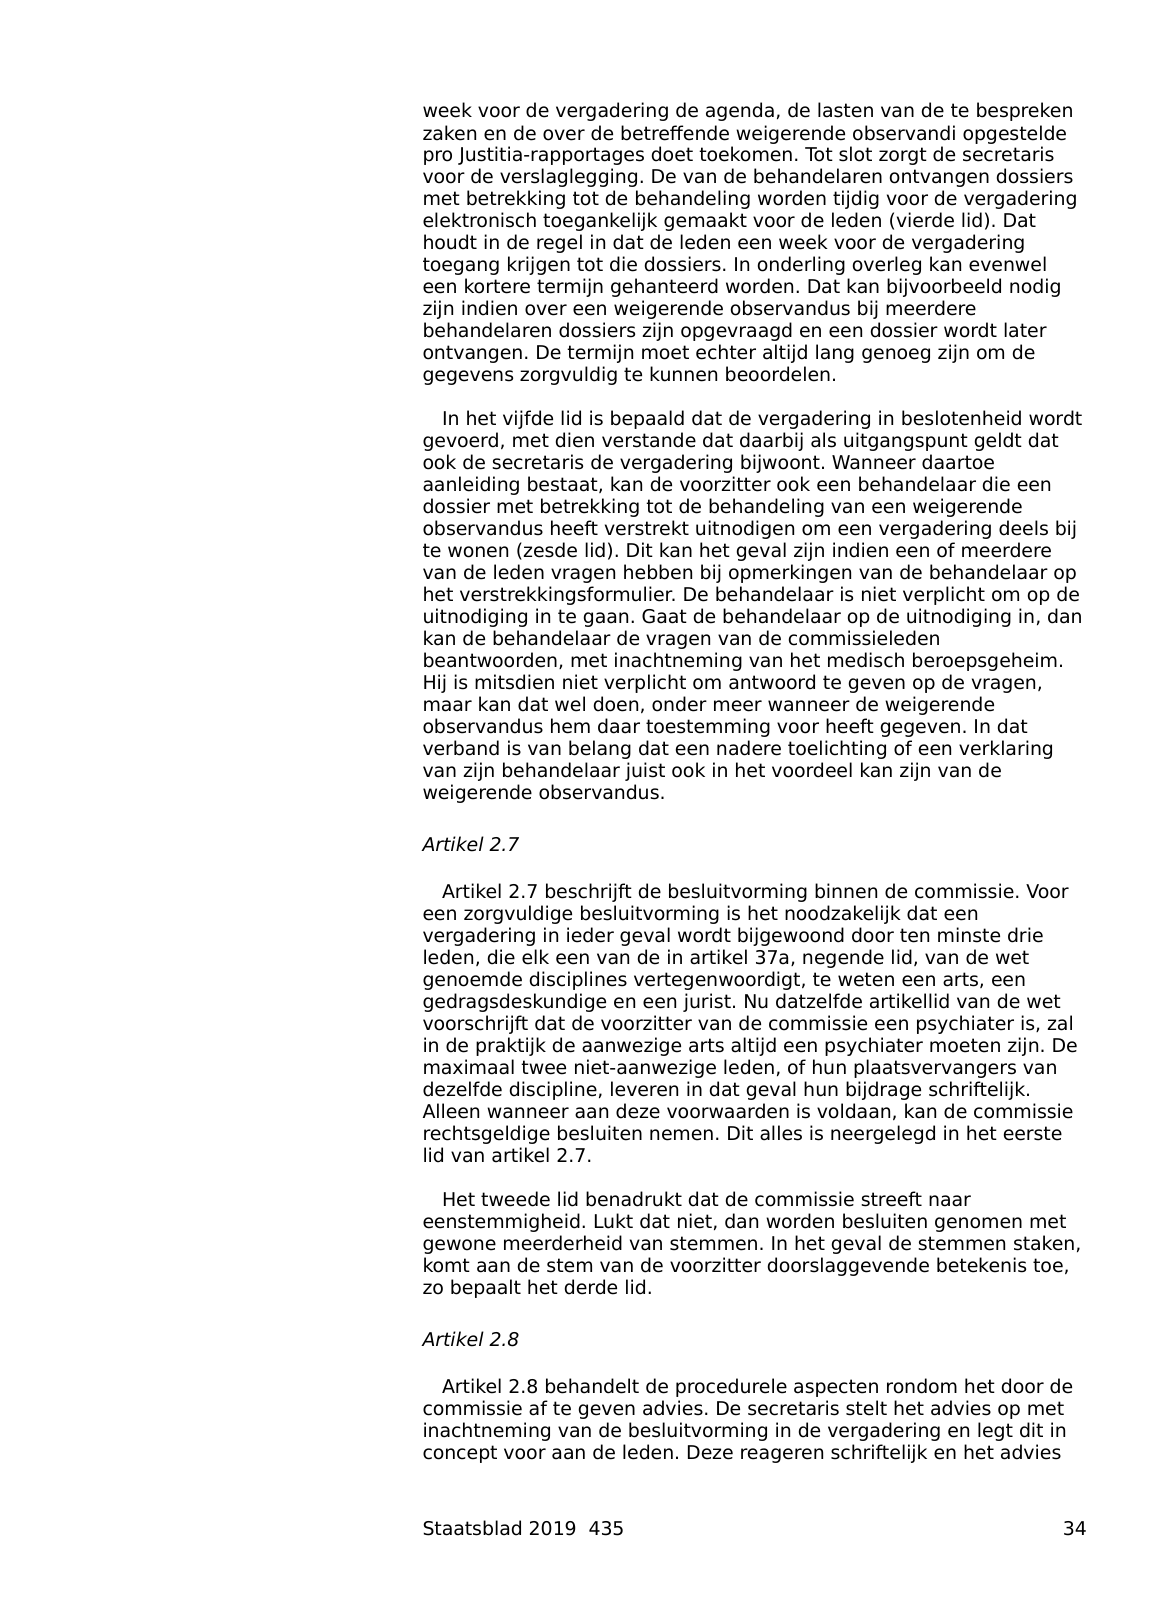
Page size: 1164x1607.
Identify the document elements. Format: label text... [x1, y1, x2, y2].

text Artikel 2.8 behandelt de procedurele aspecten rondom het door de commissie af te geven advies. De secretaris stelt het advies op met inachtneming van de besluitvorming in de vergadering en legt dit in concept voor aan de leden. Deze reageren schriftelijk en het advies [422, 1376, 1087, 1464]
subtitle Artikel 2.7 [422, 834, 1087, 856]
subtitle Artikel 2.8 [422, 1329, 1087, 1351]
text week voor de vergadering de agenda, de lasten van de te bespreken zaken en de over de betreffende weigerende observandi opgestelde pro Justitia-rapportages doet toekomen. Tot slot zorgt de secretaris voor de verslaglegging. De van de behandelaren ontvangen dossiers met betrekking tot de behandeling worden tijdig voor de vergadering elektronisch toegankelijk gemaakt voor de leden (vierde lid). Dat houdt in de regel in dat de leden een week voor de vergadering toegang krijgen tot die dossiers. In onderling overleg kan evenwel een kortere termijn gehanteerd worden. Dat kan bijvoorbeeld nodig zijn indien over een weigerende observandus bij meerdere behandelaren dossiers zijn opgevraagd en een dossier wordt later ontvangen. De termijn moet echter altijd lang genoeg zijn om de gegevens zorgvuldig te kunnen beoordelen. [422, 100, 1087, 386]
text In het vijfde lid is bepaald dat de vergadering in beslotenheid wordt gevoerd, met dien verstande dat daarbij als uitgangspunt geldt dat ook de secretaris de vergadering bijwoont. Wanneer daartoe aanleiding bestaat, kan de voorzitter ook een behandelaar die een dossier met betrekking tot de behandeling van een weigerende observandus heeft verstrekt uitnodigen om een vergadering deels bij te wonen (zesde lid). Dit kan het geval zijn indien een of meerdere van de leden vragen hebben bij opmerkingen van de behandelaar op het verstrekkingsformulier. De behandelaar is niet verplicht om op de uitnodiging in te gaan. Gaat de behandelaar op de uitnodiging in, dan kan de behandelaar de vragen van de commissieleden beantwoorden, met inachtneming van het medisch beroepsgeheim. Hij is mitsdien niet verplicht om antwoord te geven op de vragen, maar kan dat wel doen, onder meer wanneer de weigerende observandus hem daar toestemming voor heeft gegeven. In dat verband is van belang dat een nadere toelichting of een verklaring van zijn behandelaar juist ook in het voordeel kan zijn van de weigerende observandus. [422, 408, 1087, 804]
text Het tweede lid benadrukt dat de commissie streeft naar eenstemmigheid. Lukt dat niet, dan worden besluiten genomen met gewone meerderheid van stemmen. In het geval de stemmen staken, komt aan de stem van de voorzitter doorslaggevende betekenis toe, zo bepaalt het derde lid. [422, 1189, 1087, 1299]
text Artikel 2.7 beschrijft de besluitvorming binnen de commissie. Voor een zorgvuldige besluitvorming is het noodzakelijk dat een vergadering in ieder geval wordt bijgewoond door ten minste drie leden, die elk een van de in artikel 37a, negende lid, van de wet genoemde disciplines vertegenwoordigt, te weten een arts, een gedragsdeskundige en een jurist. Nu datzelfde artikellid van de wet voorschrijft dat de voorzitter van de commissie een psychiater is, zal in de praktijk de aanwezige arts altijd een psychiater moeten zijn. De maximaal twee niet-aanwezige leden, of hun plaatsvervangers van dezelfde discipline, leveren in dat geval hun bijdrage schriftelijk. Alleen wanneer aan deze voorwaarden is voldaan, kan de commissie rechtsgeldige besluiten nemen. Dit alles is neergelegd in het eerste lid van artikel 2.7. [422, 881, 1087, 1167]
